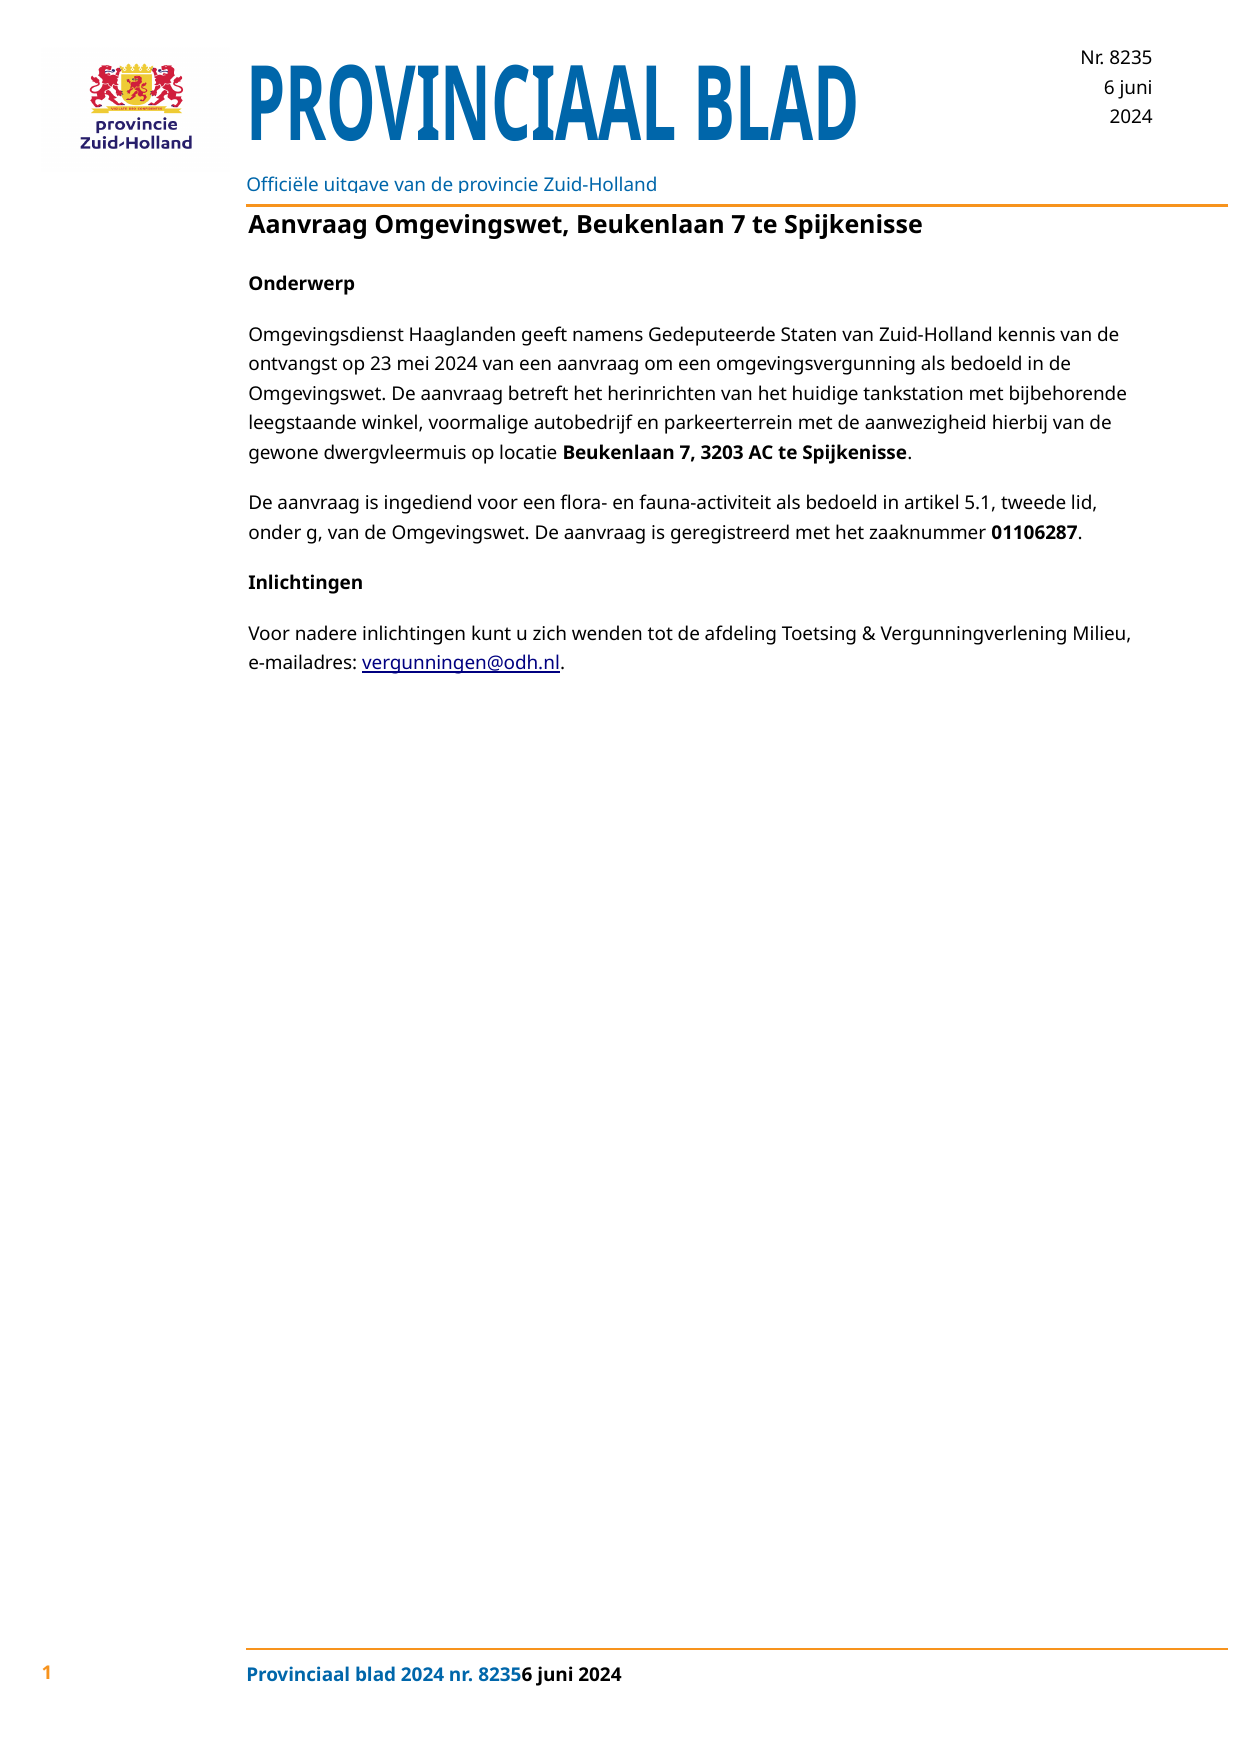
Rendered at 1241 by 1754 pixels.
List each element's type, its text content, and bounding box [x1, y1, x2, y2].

text Inlichtingen [248, 569, 1152, 595]
picture [41, 47, 231, 172]
text Onderwerp [248, 270, 1152, 296]
text De aanvraag is ingediend voor een flora- en fauna-activiteit als bedoeld in artikel 5.1, tweede lid, onder g, van de Omgevingswet. De aanvraag is geregistreerd met het zaaknummer 01106287. [248, 489, 1152, 545]
text Aanvraag Omgevingswet, Beukenlaan 7 te Spijkenisse [248, 207, 1152, 241]
text Voor nadere inlichtingen kunt u zich wenden tot de afdeling Toetsing & Vergunningverlening Milieu, e-mailadres: vergunningen@odh.nl. [248, 620, 1152, 675]
text Omgevingsdienst Haaglanden geeft namens Gedeputeerde Staten van Zuid-Holland kennis van de ontvangst op 23 mei 2024 van een aanvraag om een omgevingsvergunning als bedoeld in de Omgevingswet. De aanvraag betreft het herinrichten van het huidige tankstation met bijbehorende leegstaande winkel, voormalige autobedrijf en parkeerterrein met de aanwezigheid hierbij van de gewone dwergvleermuis op locatie Beukenlaan 7, 3203 AC te Spijkenisse. [248, 321, 1152, 465]
